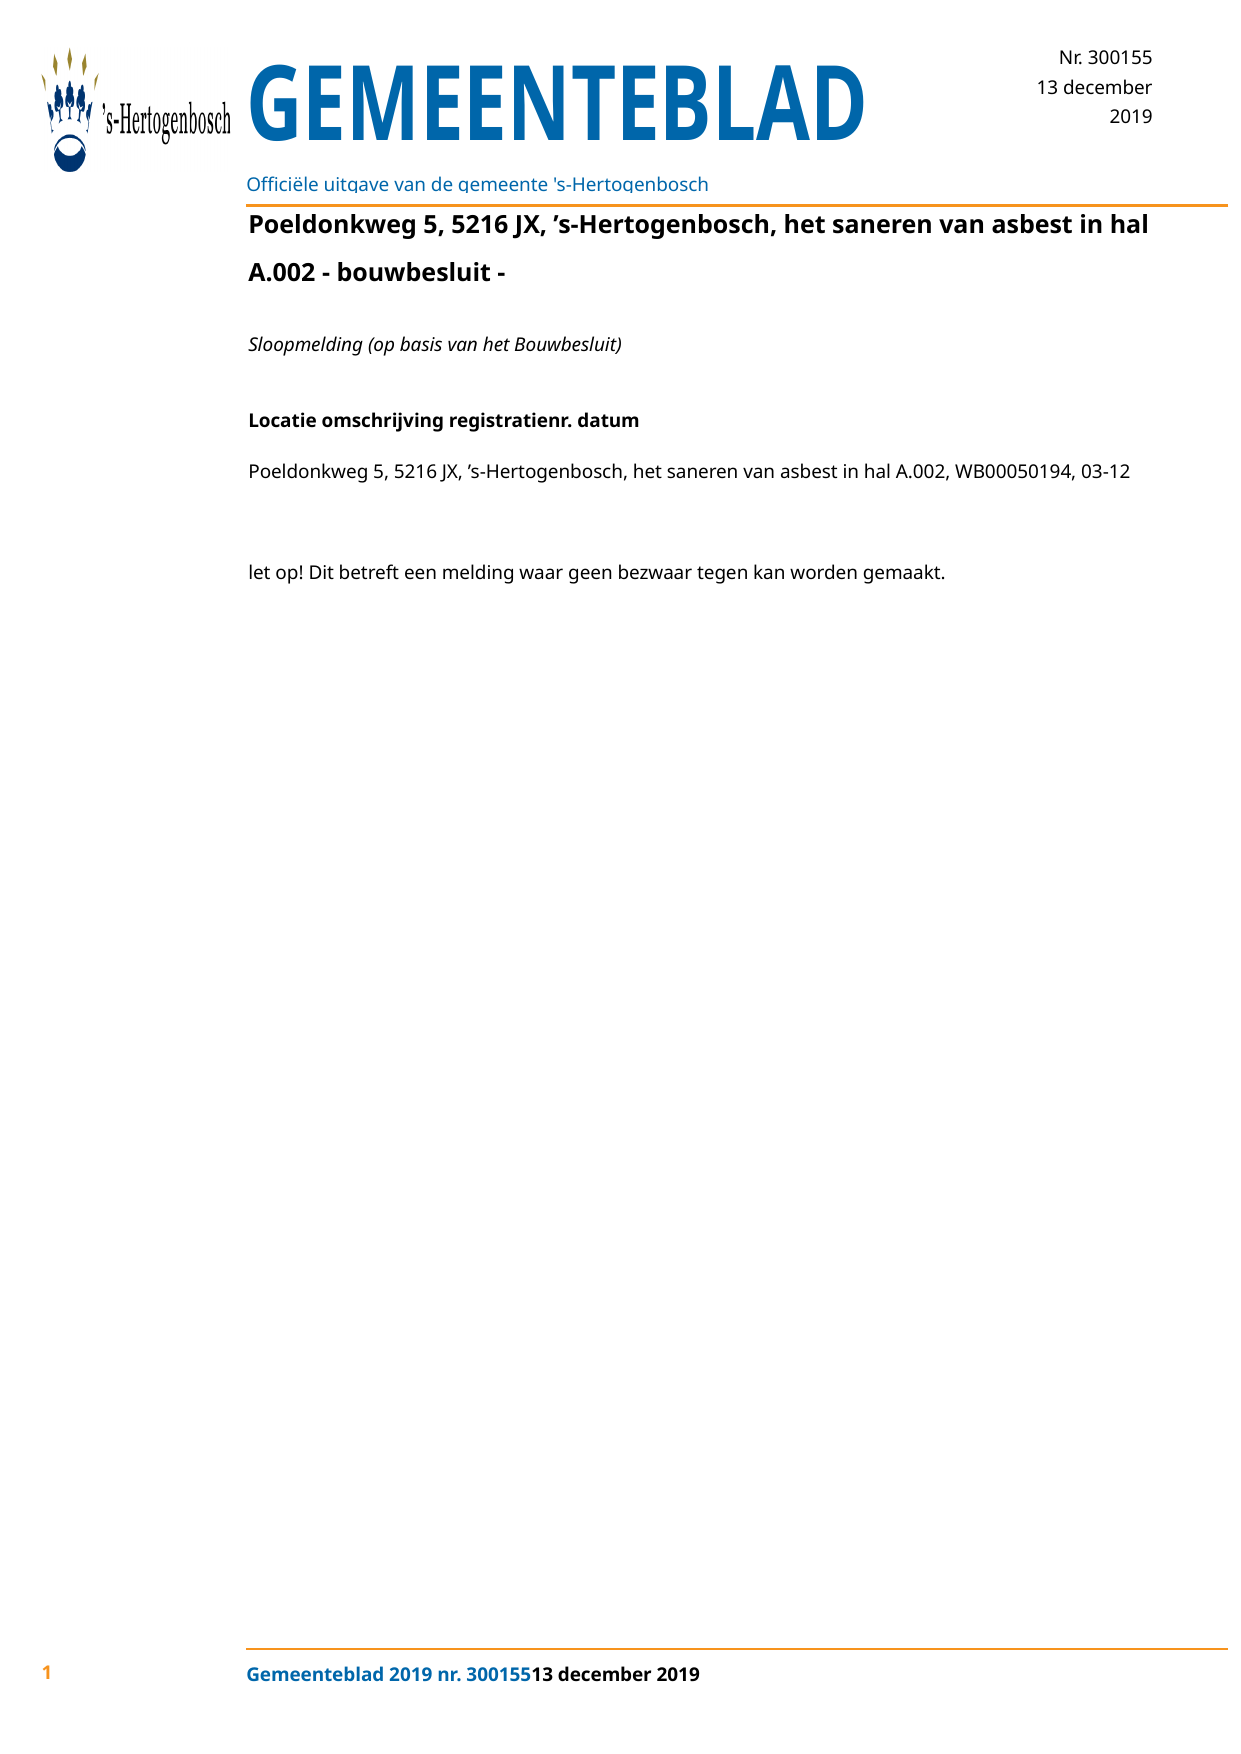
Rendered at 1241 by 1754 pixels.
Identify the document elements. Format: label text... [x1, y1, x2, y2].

text Locatie omschrijving registratienr. datum [248, 408, 1152, 433]
text let op! Dit betreft een melding waar geen bezwaar tegen kan worden gemaakt. [248, 559, 1152, 584]
text Poeldonkweg 5, 5216 JX, ’s-Hertogenbosch, het saneren van asbest in hal A.002 - bouwbesluit - [248, 207, 1152, 288]
text Poeldonkweg 5, 5216 JX, ’s-Hertogenbosch, het saneren van asbest in hal A.002, WB00050194, 03-12 [248, 458, 1152, 484]
picture [41, 47, 231, 172]
text Sloopmelding (op basis van het Bouwbesluit) [248, 331, 1152, 357]
